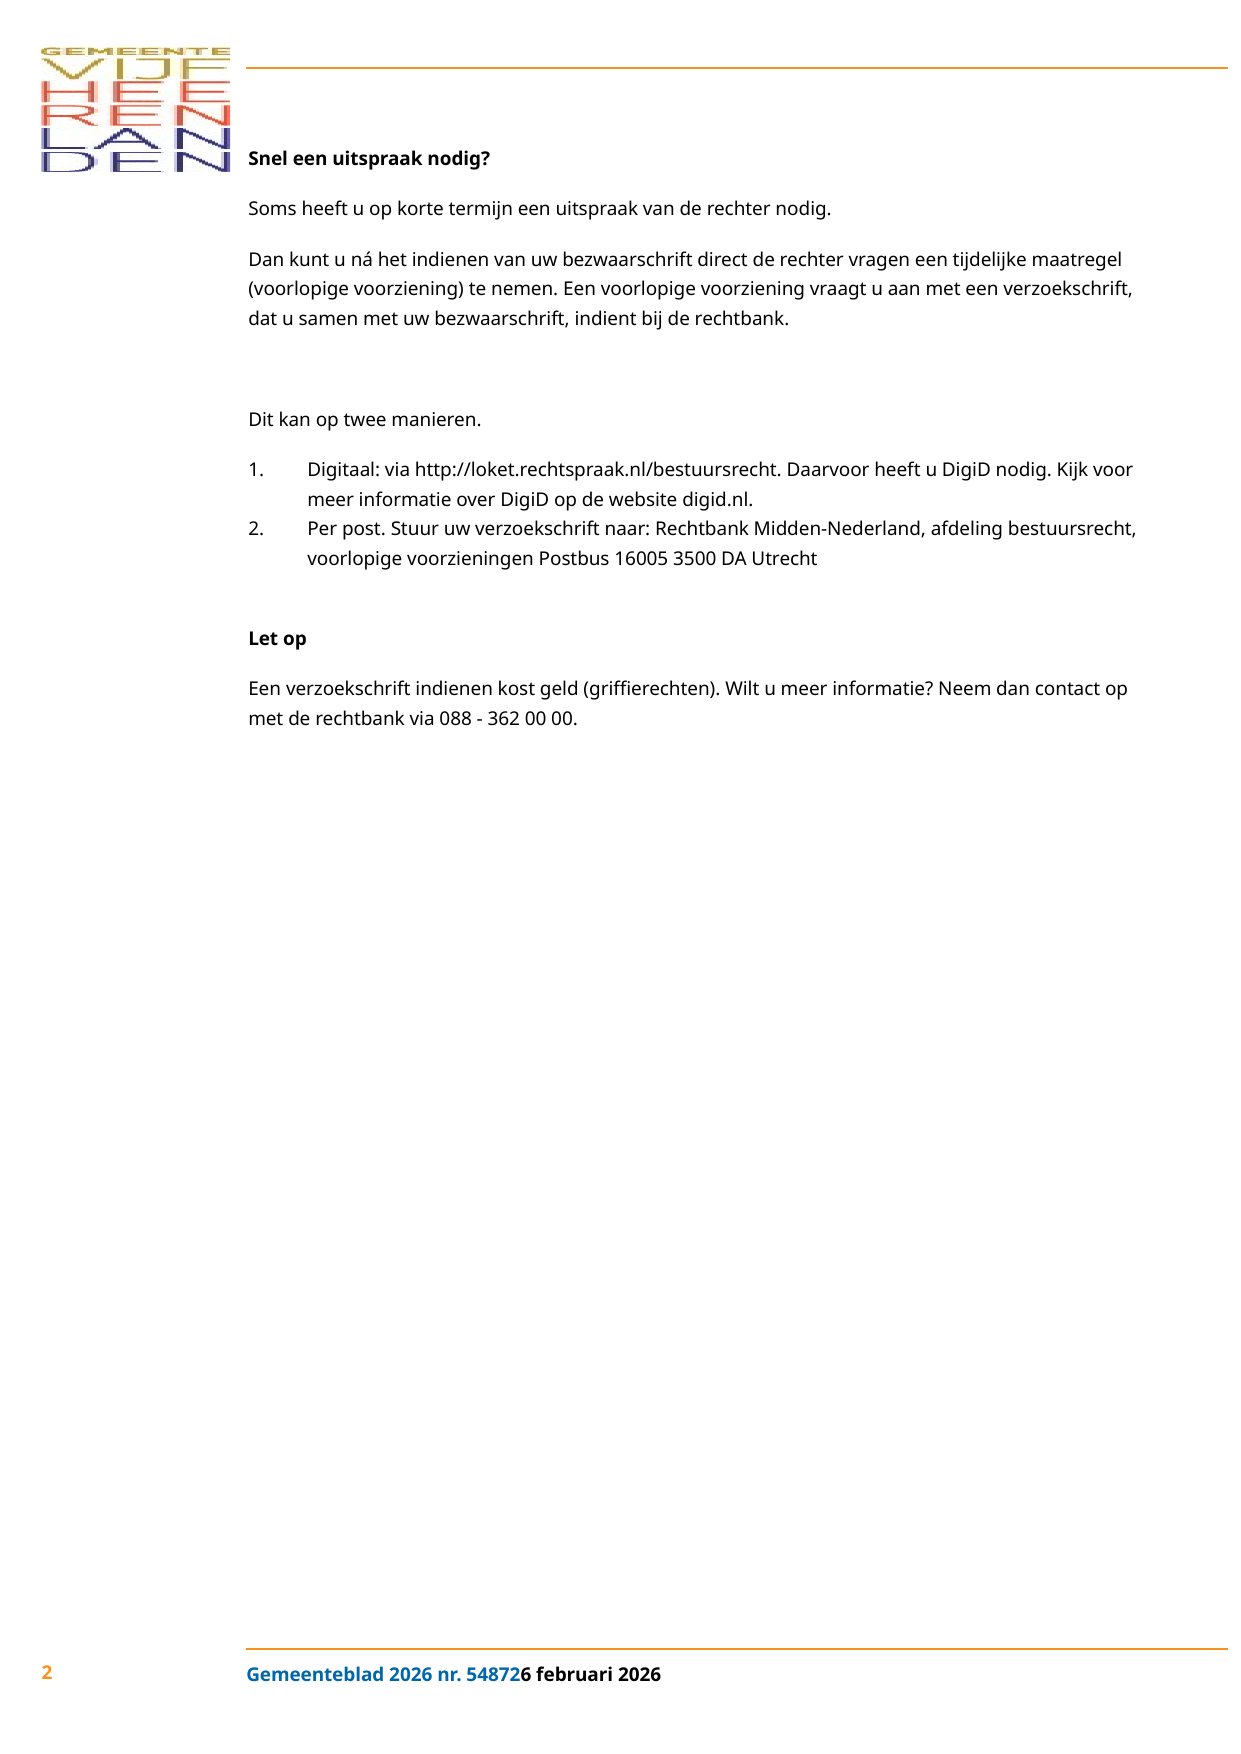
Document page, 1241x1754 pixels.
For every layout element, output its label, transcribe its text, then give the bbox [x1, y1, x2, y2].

list Digitaal: via http://loket.rechtspraak.nl/bestuursrecht. Daarvoor heeft u DigiD nodig. Kijk voor meer informatie over DigiD op de website digid.nl. [248, 456, 1152, 512]
text Soms heeft u op korte termijn een uitspraak van de rechter nodig. [248, 196, 1152, 221]
text Snel een uitspraak nodig? [248, 145, 1152, 171]
text Dan kunt u ná het indienen van uw bezwaarschrift direct de rechter vragen een tijdelijke maatregel (voorlopige voorziening) te nemen. Een voorlopige voorziening vraagt u aan met een verzoekschrift, dat u samen met uw bezwaarschrift, indient bij de rechtbank. [248, 246, 1152, 331]
text Let op [248, 625, 1152, 651]
text Dit kan op twee manieren. [248, 406, 1152, 432]
picture [41, 47, 231, 172]
text Een verzoekschrift indienen kost geld (griffierechten). Wilt u meer informatie? Neem dan contact op met de rechtbank via 088 - 362 00 00. [248, 676, 1152, 731]
list Per post. Stuur uw verzoekschrift naar: Rechtbank Midden-Nederland, afdeling bestuursrecht, voorlopige voorzieningen Postbus 16005 3500 DA Utrecht [248, 516, 1152, 571]
